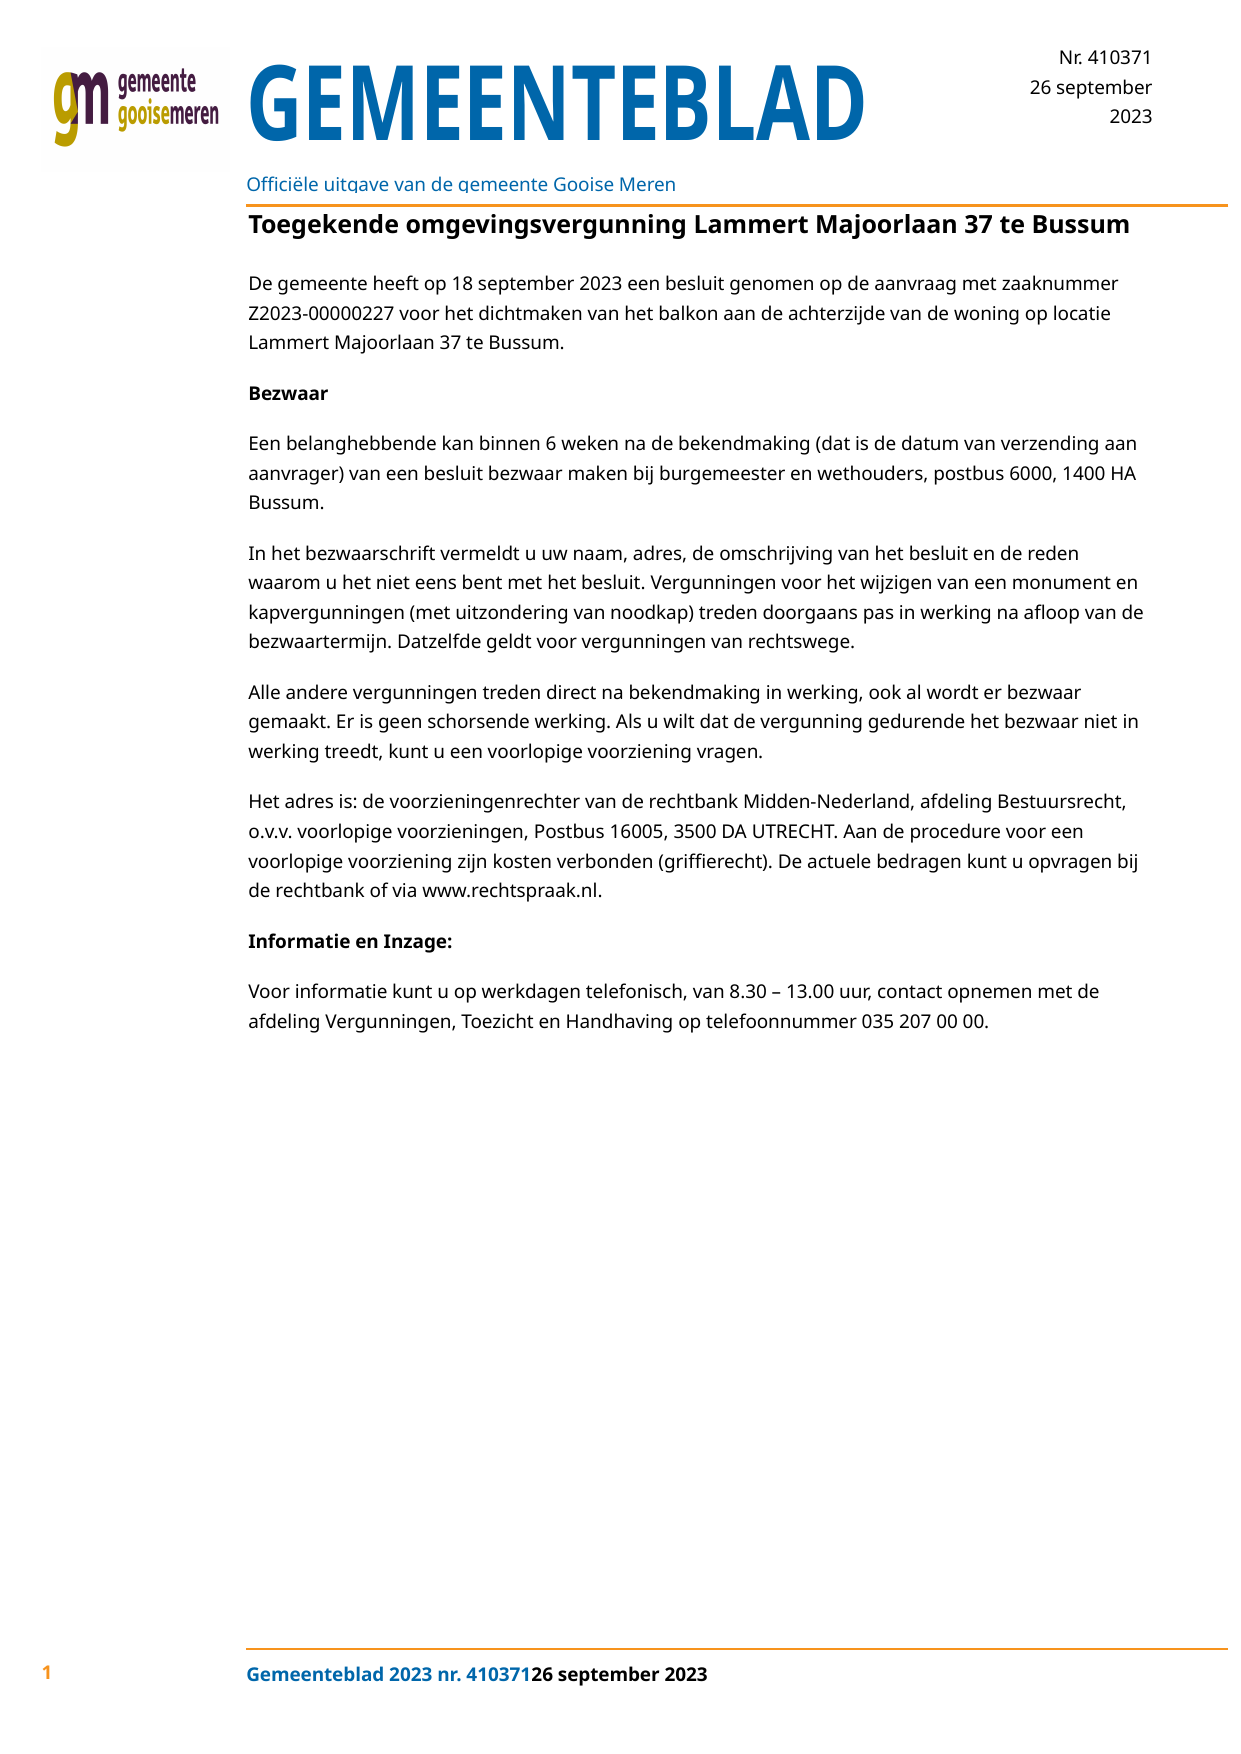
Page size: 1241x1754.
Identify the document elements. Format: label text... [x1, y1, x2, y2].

text Bezwaar [248, 380, 1152, 406]
text De gemeente heeft op 18 september 2023 een besluit genomen op de aanvraag met zaaknummer Z2023-00000227 voor het dichtmaken van het balkon aan de achterzijde van de woning op locatie Lammert Majoorlaan 37 te Bussum. [248, 270, 1152, 355]
text Voor informatie kunt u op werkdagen telefonisch, van 8.30 – 13.00 uur, contact opnemen met de afdeling Vergunningen, Toezicht en Handhaving op telefoonnummer 035 207 00 00. [248, 978, 1152, 1033]
picture [41, 47, 231, 172]
text Toegekende omgevingsvergunning Lammert Majoorlaan 37 te Bussum [248, 207, 1152, 241]
text In het bezwaarschrift vermeldt u uw naam, adres, de omschrijving van het besluit en de reden waarom u het niet eens bent met het besluit. Vergunningen voor het wijzigen van een monument en kapvergunningen (met uitzondering van noodkap) treden doorgaans pas in werking na afloop van de bezwaartermijn. Datzelfde geldt voor vergunningen van rechtswege. [248, 540, 1152, 654]
text Een belanghebbende kan binnen 6 weken na de bekendmaking (dat is de datum van verzending aan aanvrager) van een besluit bezwaar maken bij burgemeester en wethouders, postbus 6000, 1400 HA Bussum. [248, 430, 1152, 515]
text Alle andere vergunningen treden direct na bekendmaking in werking, ook al wordt er bezwaar gemaakt. Er is geen schorsende werking. Als u wilt dat de vergunning gedurende het bezwaar niet in werking treedt, kunt u een voorlopige voorziening vragen. [248, 679, 1152, 764]
text Informatie en Inzage: [248, 928, 1152, 953]
text Het adres is: de voorzieningenrechter van de rechtbank Midden-Nederland, afdeling Bestuursrecht, o.v.v. voorlopige voorzieningen, Postbus 16005, 3500 DA UTRECHT. Aan de procedure voor een voorlopige voorziening zijn kosten verbonden (griffierecht). De actuele bedragen kunt u opvragen bij de rechtbank of via www.rechtspraak.nl. [248, 789, 1152, 903]
